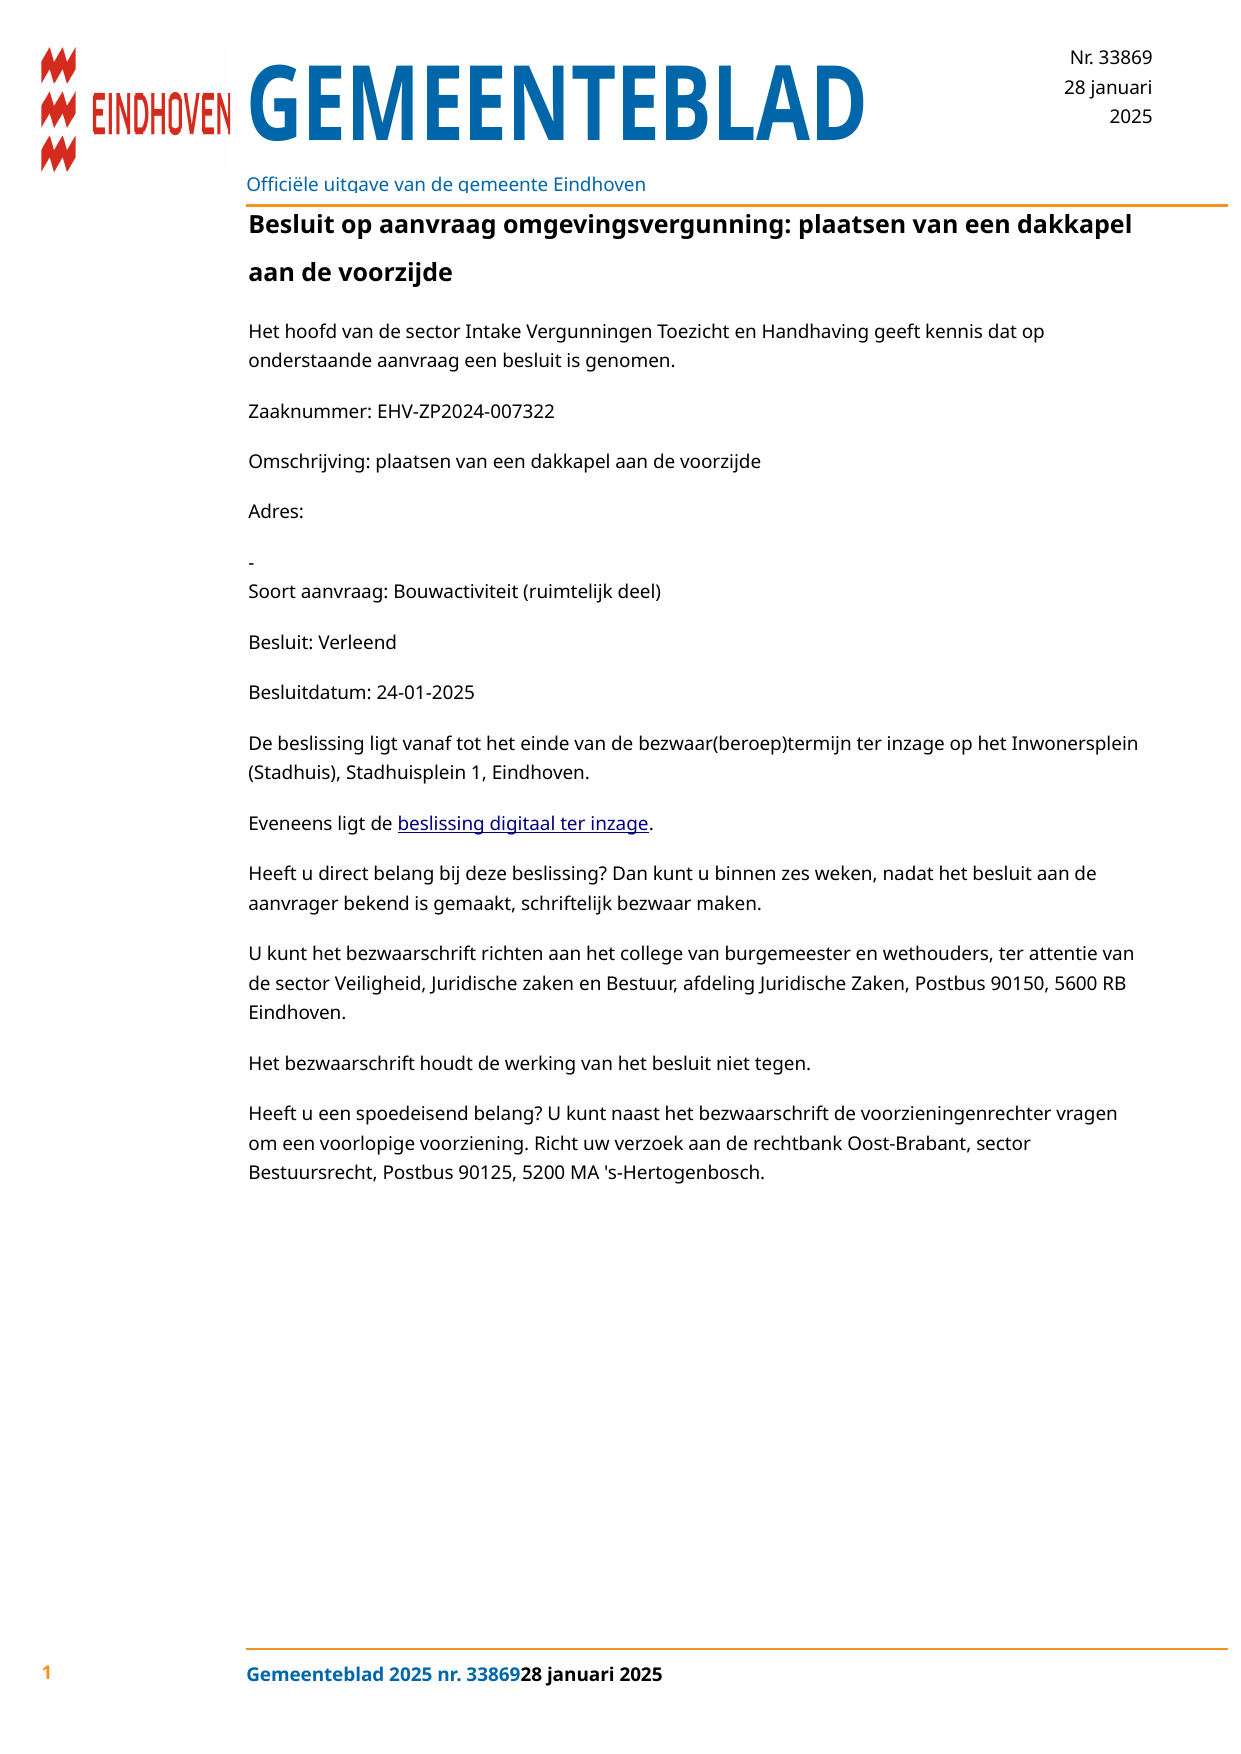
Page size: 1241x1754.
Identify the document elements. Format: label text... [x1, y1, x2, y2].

text Heeft u direct belang bij deze beslissing? Dan kunt u binnen zes weken, nadat het besluit aan de aanvrager bekend is gemaakt, schriftelijk bezwaar maken. [248, 860, 1152, 916]
text Omschrijving: plaatsen van een dakkapel aan de voorzijde [248, 448, 1152, 474]
text Besluit: Verleend [248, 629, 1152, 655]
text Het hoofd van de sector Intake Vergunningen Toezicht en Handhaving geeft kennis dat op onderstaande aanvraag een besluit is genomen. [248, 318, 1152, 373]
text Het bezwaarschrift houdt de werking van het besluit niet tegen. [248, 1050, 1152, 1076]
text Zaaknummer: EHV-ZP2024-007322 [248, 398, 1152, 424]
text Besluit op aanvraag omgevingsvergunning: plaatsen van een dakkapel aan de voorzijde [248, 207, 1152, 288]
text Eveneens ligt de beslissing digitaal ter inzage. [248, 810, 1152, 836]
text De beslissing ligt vanaf tot het einde van de bezwaar(beroep)termijn ter inzage op het Inwonersplein (Stadhuis), Stadhuisplein 1, Eindhoven. [248, 730, 1152, 785]
text Soort aanvraag: Bouwactiviteit (ruimtelijk deel) [248, 579, 1152, 604]
text Heeft u een spoedeisend belang? U kunt naast het bezwaarschrift de voorzieningenrechter vragen om een voorlopige voorziening. Richt uw verzoek aan de rechtbank Oost-Brabant, sector Bestuursrecht, Postbus 90125, 5200 MA 's-Hertogenbosch. [248, 1100, 1152, 1185]
picture [41, 47, 231, 172]
text Adres: [248, 499, 1152, 524]
text Besluitdatum: 24-01-2025 [248, 679, 1152, 705]
text U kunt het bezwaarschrift richten aan het college van burgemeester en wethouders, ter attentie van de sector Veiligheid, Juridische zaken en Bestuur, afdeling Juridische Zaken, Postbus 90150, 5600 RB Eindhoven. [248, 940, 1152, 1025]
